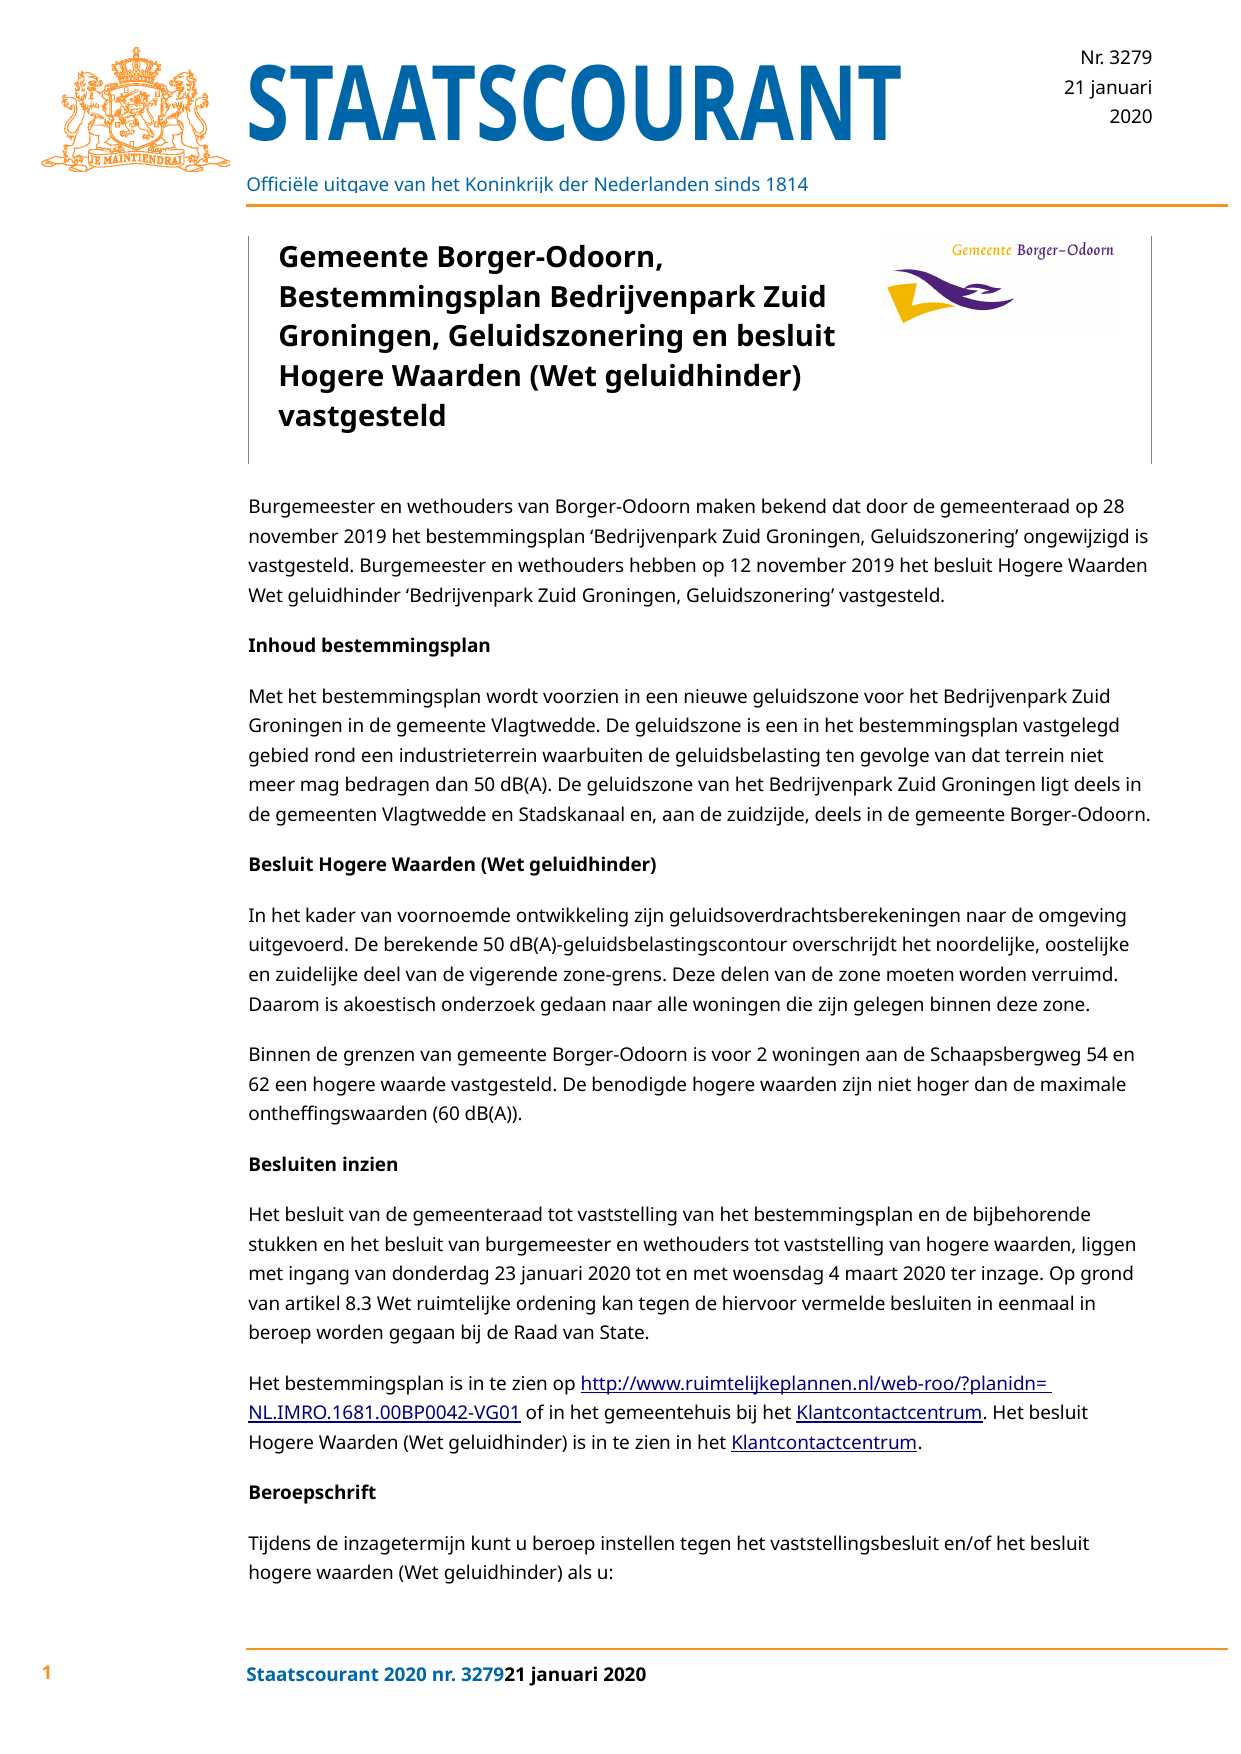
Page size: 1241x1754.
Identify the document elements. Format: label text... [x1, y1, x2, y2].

text Het besluit van de gemeenteraad tot vaststelling van het bestemmingsplan en de bijbehorende stukken en het besluit van burgemeester en wethouders tot vaststelling van hogere waarden, liggen met ingang van donderdag 23 januari 2020 tot en met woensdag 4 maart 2020 ter inzage. Op grond van artikel 8.3 Wet ruimtelijke ordening kan tegen de hiervoor vermelde besluiten in eenmaal in beroep worden gegaan bij de Raad van State. [248, 1201, 1152, 1345]
table_header Gemeente Borger-Odoorn, Bestemmingsplan Bedrijvenpark Zuid Groningen, Geluidszonering en besluit Hogere Waarden (Wet geluidhinder) vastgesteld [249, 236, 850, 464]
text Besluiten inzien [248, 1151, 1152, 1177]
text Binnen de grenzen van gemeente Borger-Odoorn is voor 2 woningen aan de Schaapsbergweg 54 en 62 een hogere waarde vastgesteld. De benodigde hogere waarden zijn niet hoger dan de maximale ontheffingswaarden (60 dB(A)). [248, 1041, 1152, 1126]
picture [41, 47, 231, 172]
text Inhoud bestemmingsplan [248, 632, 1152, 658]
table_header [850, 236, 1151, 464]
text Burgemeester en wethouders van Borger-Odoorn maken bekend dat door de gemeenteraad op 28 november 2019 het bestemmingsplan ‘Bedrijvenpark Zuid Groningen, Geluidszonering’ ongewijzigd is vastgesteld. Burgemeester en wethouders hebben op 12 november 2019 het besluit Hogere Waarden Wet geluidhinder ‘Bedrijvenpark Zuid Groningen, Geluidszonering’ vastgesteld. [248, 493, 1152, 608]
picture [882, 236, 1119, 329]
text Het bestemmingsplan is in te zien op http://www.ruimtelijkeplannen.nl/web-roo/?planidn= NL.IMRO.1681.00BP0042-VG01 of in het gemeentehuis bij het Klantcontactcentrum. Het besluit Hogere Waarden (Wet geluidhinder) is in te zien in het Klantcontactcentrum. [248, 1370, 1152, 1455]
text In het kader van voornoemde ontwikkeling zijn geluidsoverdrachtsberekeningen naar de omgeving uitgevoerd. De berekende 50 dB(A)-geluidsbelastingscontour overschrijdt het noordelijke, oostelijke en zuidelijke deel van de vigerende zone-grens. Deze delen van de zone moeten worden verruimd. Daarom is akoestisch onderzoek gedaan naar alle woningen die zijn gelegen binnen deze zone. [248, 902, 1152, 1017]
text Tijdens de inzagetermijn kunt u beroep instellen tegen het vaststellingsbesluit en/of het besluit hogere waarden (Wet geluidhinder) als u: [248, 1530, 1152, 1585]
text Beroepschrift [248, 1479, 1152, 1505]
text Met het bestemmingsplan wordt voorzien in een nieuwe geluidszone voor het Bedrijvenpark Zuid Groningen in de gemeente Vlagtwedde. De geluidszone is een in het bestemmingsplan vastgelegd gebied rond een industrieterrein waarbuiten de geluidsbelasting ten gevolge van dat terrein niet meer mag bedragen dan 50 dB(A). De geluidszone van het Bedrijvenpark Zuid Groningen ligt deels in de gemeenten Vlagtwedde en Stadskanaal en, aan de zuidzijde, deels in de gemeente Borger-Odoorn. [248, 683, 1152, 827]
text Besluit Hogere Waarden (Wet geluidhinder) [248, 852, 1152, 877]
